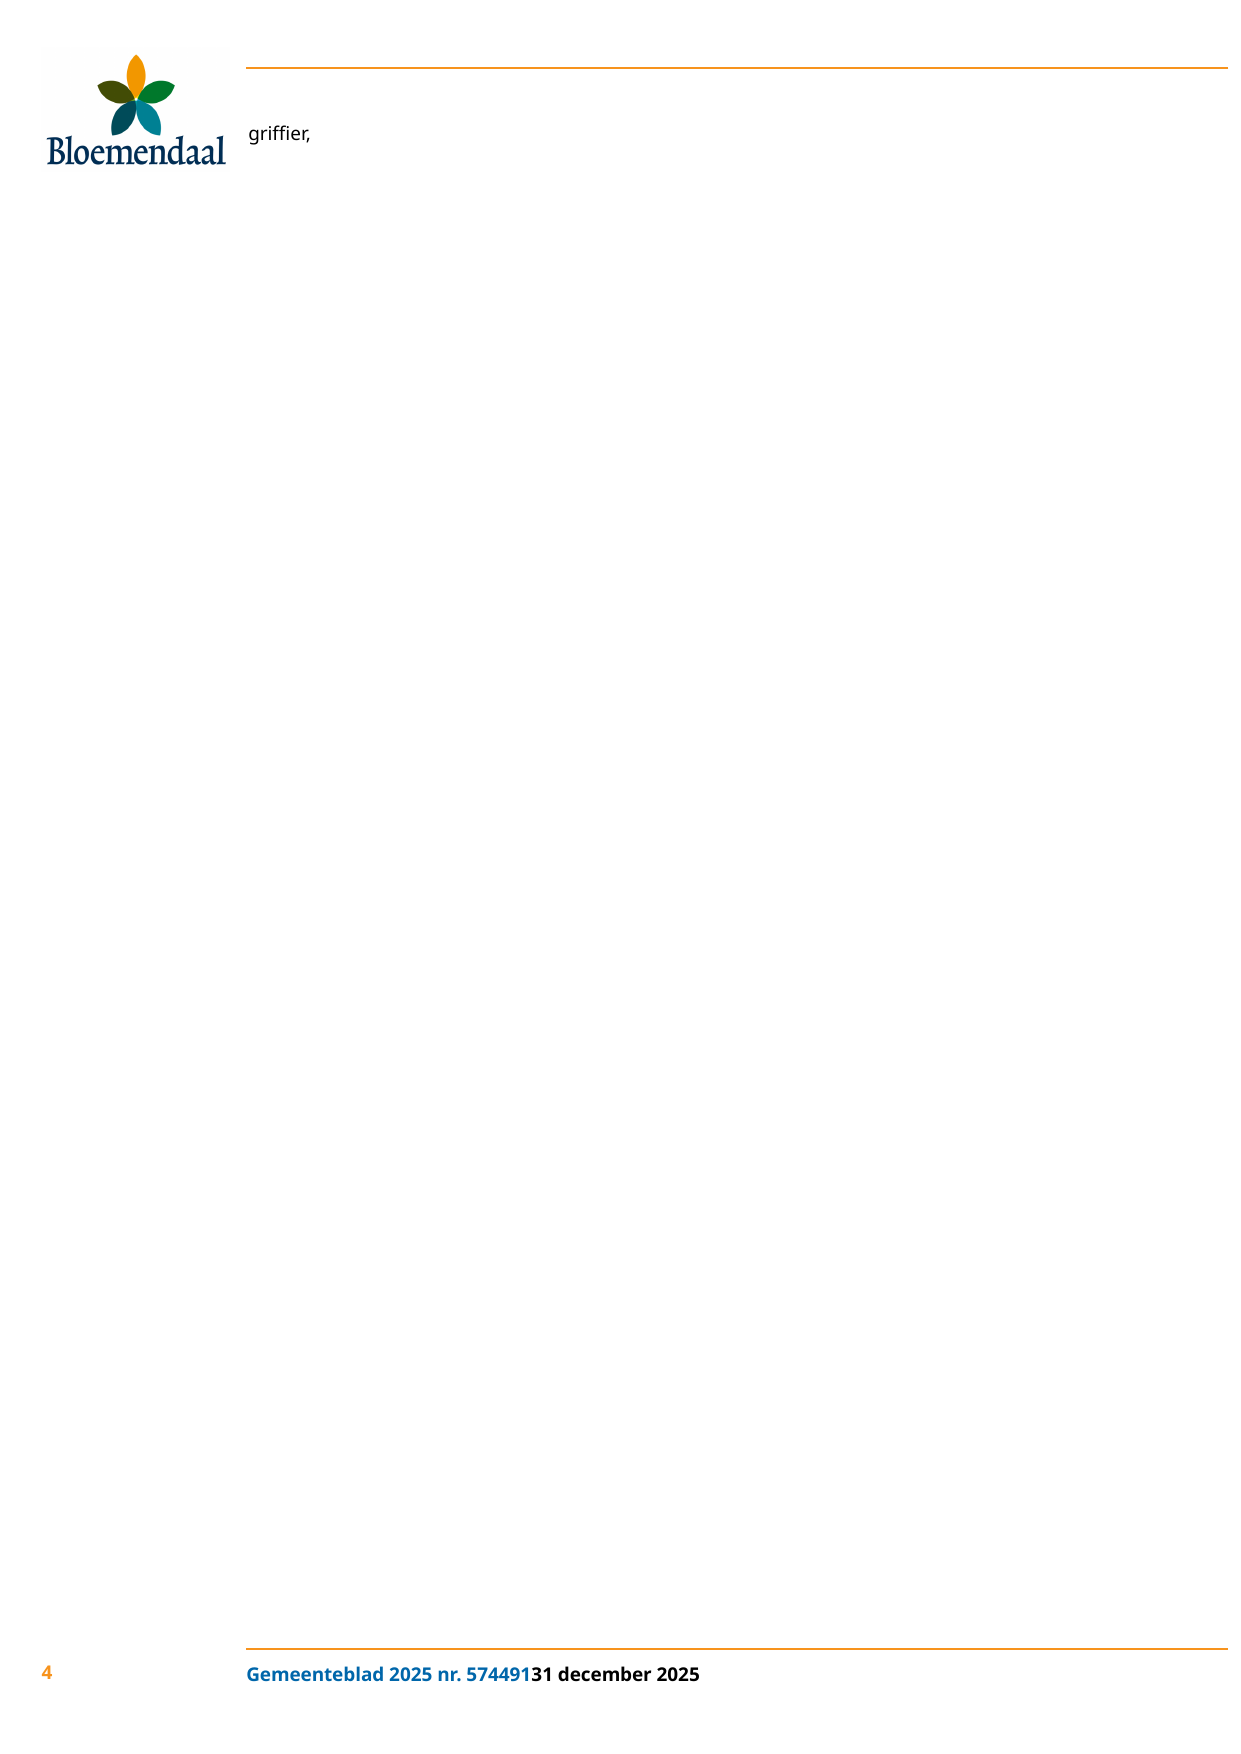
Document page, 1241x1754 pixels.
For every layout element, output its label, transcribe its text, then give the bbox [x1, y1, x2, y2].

text griffier, [248, 121, 1152, 146]
picture [41, 47, 231, 172]
